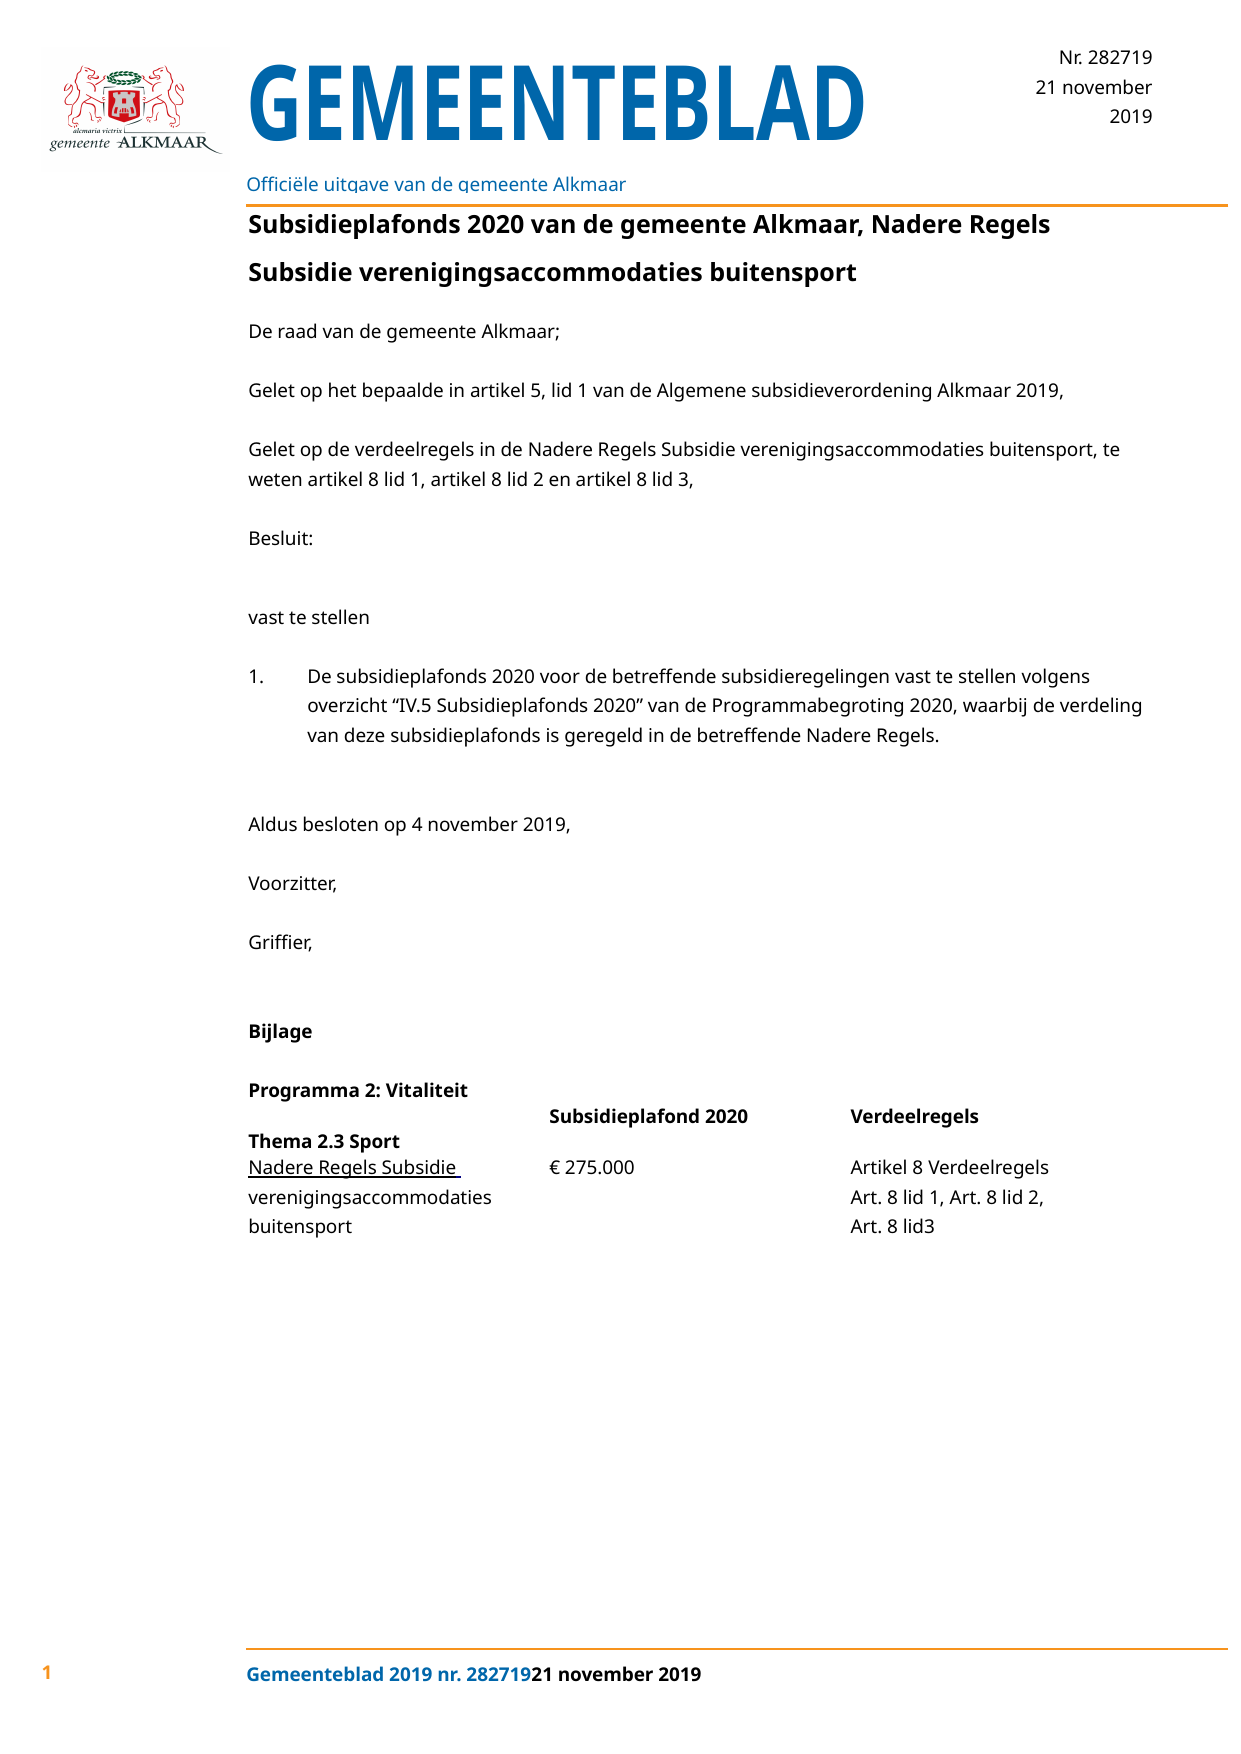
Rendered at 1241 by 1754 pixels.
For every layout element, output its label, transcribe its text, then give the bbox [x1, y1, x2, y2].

table_cell Nadere Regels Subsidie verenigingsaccommodaties buitensport [248, 1155, 549, 1239]
list De subsidieplafonds 2020 voor de betreffende subsidieregelingen vast te stellen volgens overzicht “IV.5 Subsidieplafonds 2020” van de Programmabegroting 2020, waarbij de verdeling van deze subsidieplafonds is geregeld in de betreffende Nadere Regels. [248, 663, 1152, 748]
text Griffier, [248, 929, 1152, 955]
text Subsidieplafonds 2020 van de gemeente Alkmaar, Nadere Regels Subsidie verenigingsaccommodaties buitensport [248, 207, 1152, 288]
text Gelet op het bepaalde in artikel 5, lid 1 van de Algemene subsidieverordening Alkmaar 2019, [248, 377, 1152, 403]
table_cell Artikel 8 Verdeelregels Art. 8 lid 1, Art. 8 lid 2, Art. 8 lid3 [850, 1155, 1152, 1239]
table_header Programma 2: Vitaliteit [248, 1077, 1152, 1103]
text De raad van de gemeente Alkmaar; [248, 318, 1152, 344]
table_cell Thema 2.3 Sport [248, 1129, 1152, 1154]
text Besluit: [248, 525, 1152, 551]
text Aldus besloten op 4 november 2019, [248, 811, 1152, 837]
text Bijlage [248, 1018, 1152, 1044]
table_cell Subsidieplafond 2020 [549, 1103, 850, 1129]
table_cell [248, 1103, 549, 1129]
text Voorzitter, [248, 870, 1152, 896]
table_cell € 275.000 [549, 1155, 850, 1239]
table_cell Verdeelregels [850, 1103, 1152, 1129]
text vast te stellen [248, 604, 1152, 629]
text Gelet op de verdeelregels in de Nadere Regels Subsidie verenigingsaccommodaties buitensport, te weten artikel 8 lid 1, artikel 8 lid 2 en artikel 8 lid 3, [248, 436, 1152, 492]
picture [41, 47, 231, 172]
